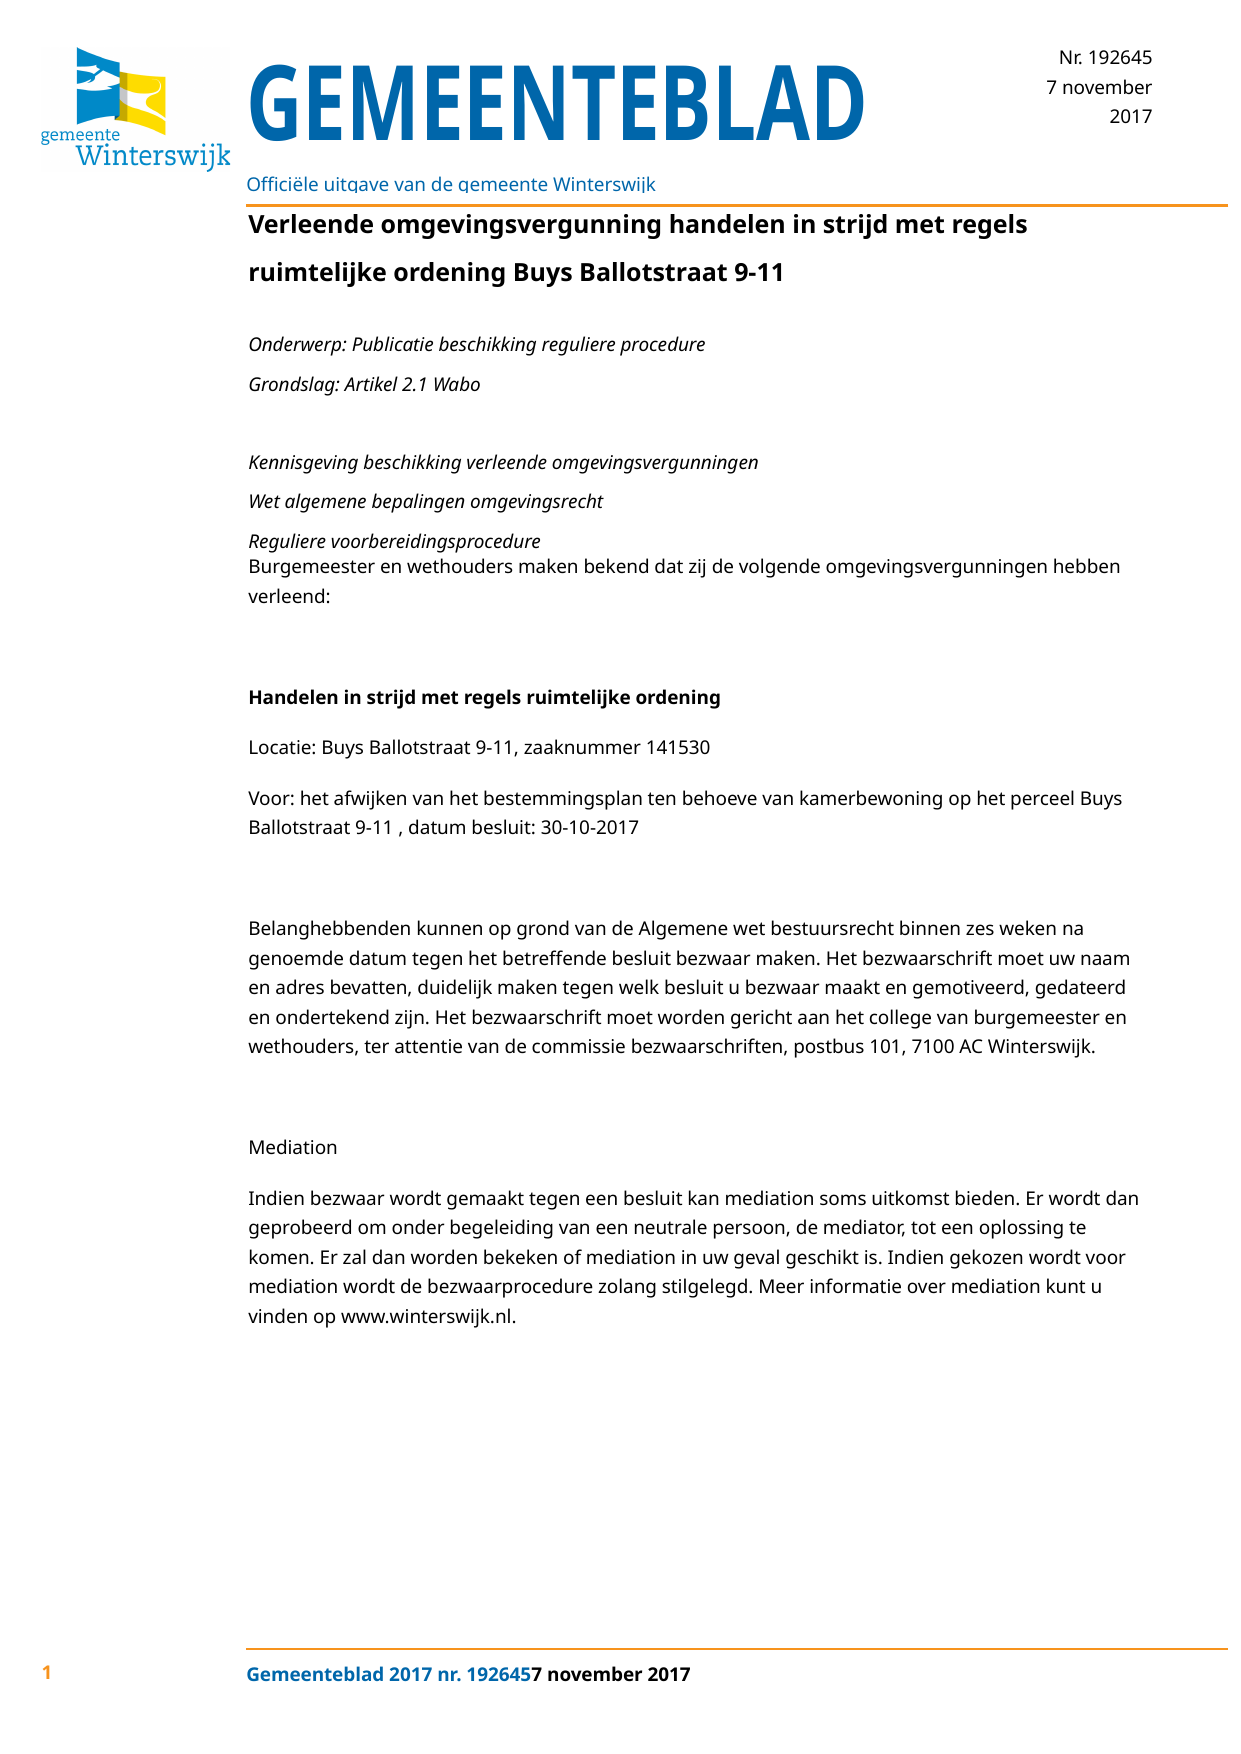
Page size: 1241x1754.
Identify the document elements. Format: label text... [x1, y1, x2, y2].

text Kennisgeving beschikking verleende omgevingsvergunningen [248, 449, 1152, 475]
text Verleende omgevingsvergunning handelen in strijd met regels ruimtelijke ordening Buys Ballotstraat 9-11 [248, 207, 1152, 288]
text Voor: het afwijken van het bestemmingsplan ten behoeve van kamerbewoning op het perceel Buys Ballotstraat 9-11 , datum besluit: 30-10-2017 [248, 785, 1152, 840]
text Mediation [248, 1134, 1152, 1160]
text Handelen in strijd met regels ruimtelijke ordening [248, 684, 1152, 710]
text Belanghebbenden kunnen op grond van de Algemene wet bestuursrecht binnen zes weken na genoemde datum tegen het betreffende besluit bezwaar maken. Het bezwaarschrift moet uw naam en adres bevatten, duidelijk maken tegen welk besluit u bezwaar maakt en gemotiveerd, gedateerd en ondertekend zijn. Het bezwaarschrift moet worden gericht aan het college van burgemeester en wethouders, ter attentie van de commissie bezwaarschriften, postbus 101, 7100 AC Winterswijk. [248, 915, 1152, 1059]
text Reguliere voorbereidingsprocedure [248, 528, 1152, 553]
picture [225, 153, 231, 162]
text Wet algemene bepalingen omgevingsrecht [248, 488, 1152, 514]
text Indien bezwaar wordt gemaakt tegen een besluit kan mediation soms uitkomst bieden. Er wordt dan geprobeerd om onder begeleiding van een neutrale persoon, de mediator, tot een oplossing te komen. Er zal dan worden bekeken of mediation in uw geval geschikt is. Indien gekozen wordt voor mediation wordt de bezwaarprocedure zolang stilgelegd. Meer informatie over mediation kunt u vinden op www.winterswijk.nl. [248, 1185, 1152, 1329]
text Burgemeester en wethouders maken bekend dat zij de volgende omgevingsvergunningen hebben verleend: [248, 553, 1152, 609]
text Grondslag: Artikel 2.1 Wabo [248, 371, 1152, 396]
text Onderwerp: Publicatie beschikking reguliere procedure [248, 331, 1152, 357]
picture [41, 47, 231, 172]
text Locatie: Buys Ballotstraat 9-11, zaaknummer 141530 [248, 734, 1152, 760]
